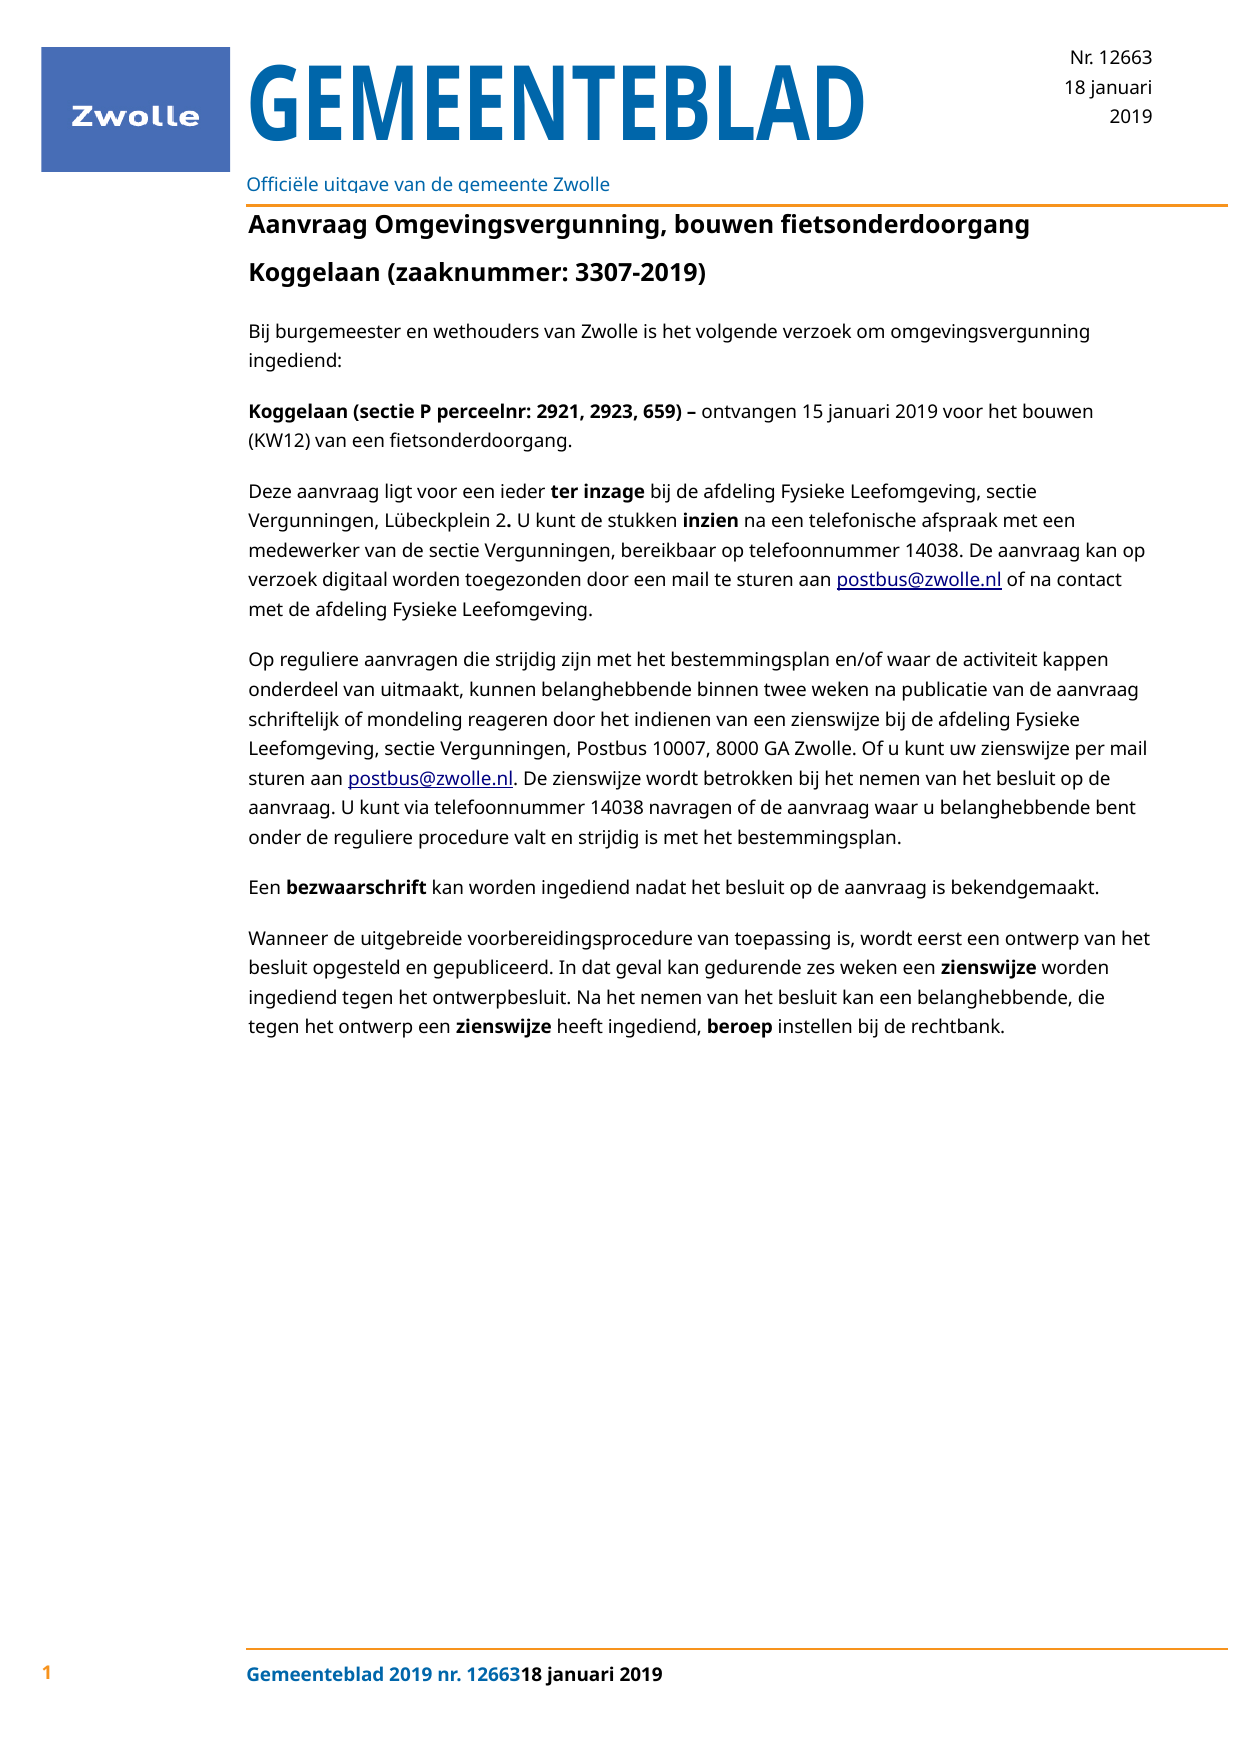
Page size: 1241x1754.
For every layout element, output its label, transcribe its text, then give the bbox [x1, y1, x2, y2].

text Deze aanvraag ligt voor een ieder ter inzage bij de afdeling Fysieke Leefomgeving, sectie Vergunningen, Lübeckplein 2. U kunt de stukken inzien na een telefonische afspraak met een medewerker van de sectie Vergunningen, bereikbaar op telefoonnummer 14038. De aanvraag kan op verzoek digitaal worden toegezonden door een mail te sturen aan postbus@zwolle.nl of na contact met de afdeling Fysieke Leefomgeving. [248, 478, 1152, 622]
text Op reguliere aanvragen die strijdig zijn met het bestemmingsplan en/of waar de activiteit kappen onderdeel van uitmaakt, kunnen belanghebbende binnen twee weken na publicatie van de aanvraag schriftelijk of mondeling reageren door het indienen van een zienswijze bij de afdeling Fysieke Leefomgeving, sectie Vergunningen, Postbus 10007, 8000 GA Zwolle. Of u kunt uw zienswijze per mail sturen aan postbus@zwolle.nl. De zienswijze wordt betrokken bij het nemen van het besluit op de aanvraag. U kunt via telefoonnummer 14038 navragen of de aanvraag waar u belanghebbende bent onder de reguliere procedure valt en strijdig is met het bestemmingsplan. [248, 647, 1152, 850]
text Aanvraag Omgevingsvergunning, bouwen fietsonderdoorgang Koggelaan (zaaknummer: 3307-2019) [248, 207, 1152, 288]
text Koggelaan (sectie P perceelnr: 2921, 2923, 659) – ontvangen 15 januari 2019 voor het bouwen (KW12) van een fietsonderdoorgang. [248, 398, 1152, 453]
text Bij burgemeester en wethouders van Zwolle is het volgende verzoek om omgevingsvergunning ingediend: [248, 318, 1152, 373]
picture [41, 47, 231, 172]
text Wanneer de uitgebreide voorbereidingsprocedure van toepassing is, wordt eerst een ontwerp van het besluit opgesteld en gepubliceerd. In dat geval kan gedurende zes weken een zienswijze worden ingediend tegen het ontwerpbesluit. Na het nemen van het besluit kan een belanghebbende, die tegen het ontwerp een zienswijze heeft ingediend, beroep instellen bij de rechtbank. [248, 925, 1152, 1039]
text Een bezwaarschrift kan worden ingediend nadat het besluit op de aanvraag is bekendgemaakt. [248, 874, 1152, 900]
